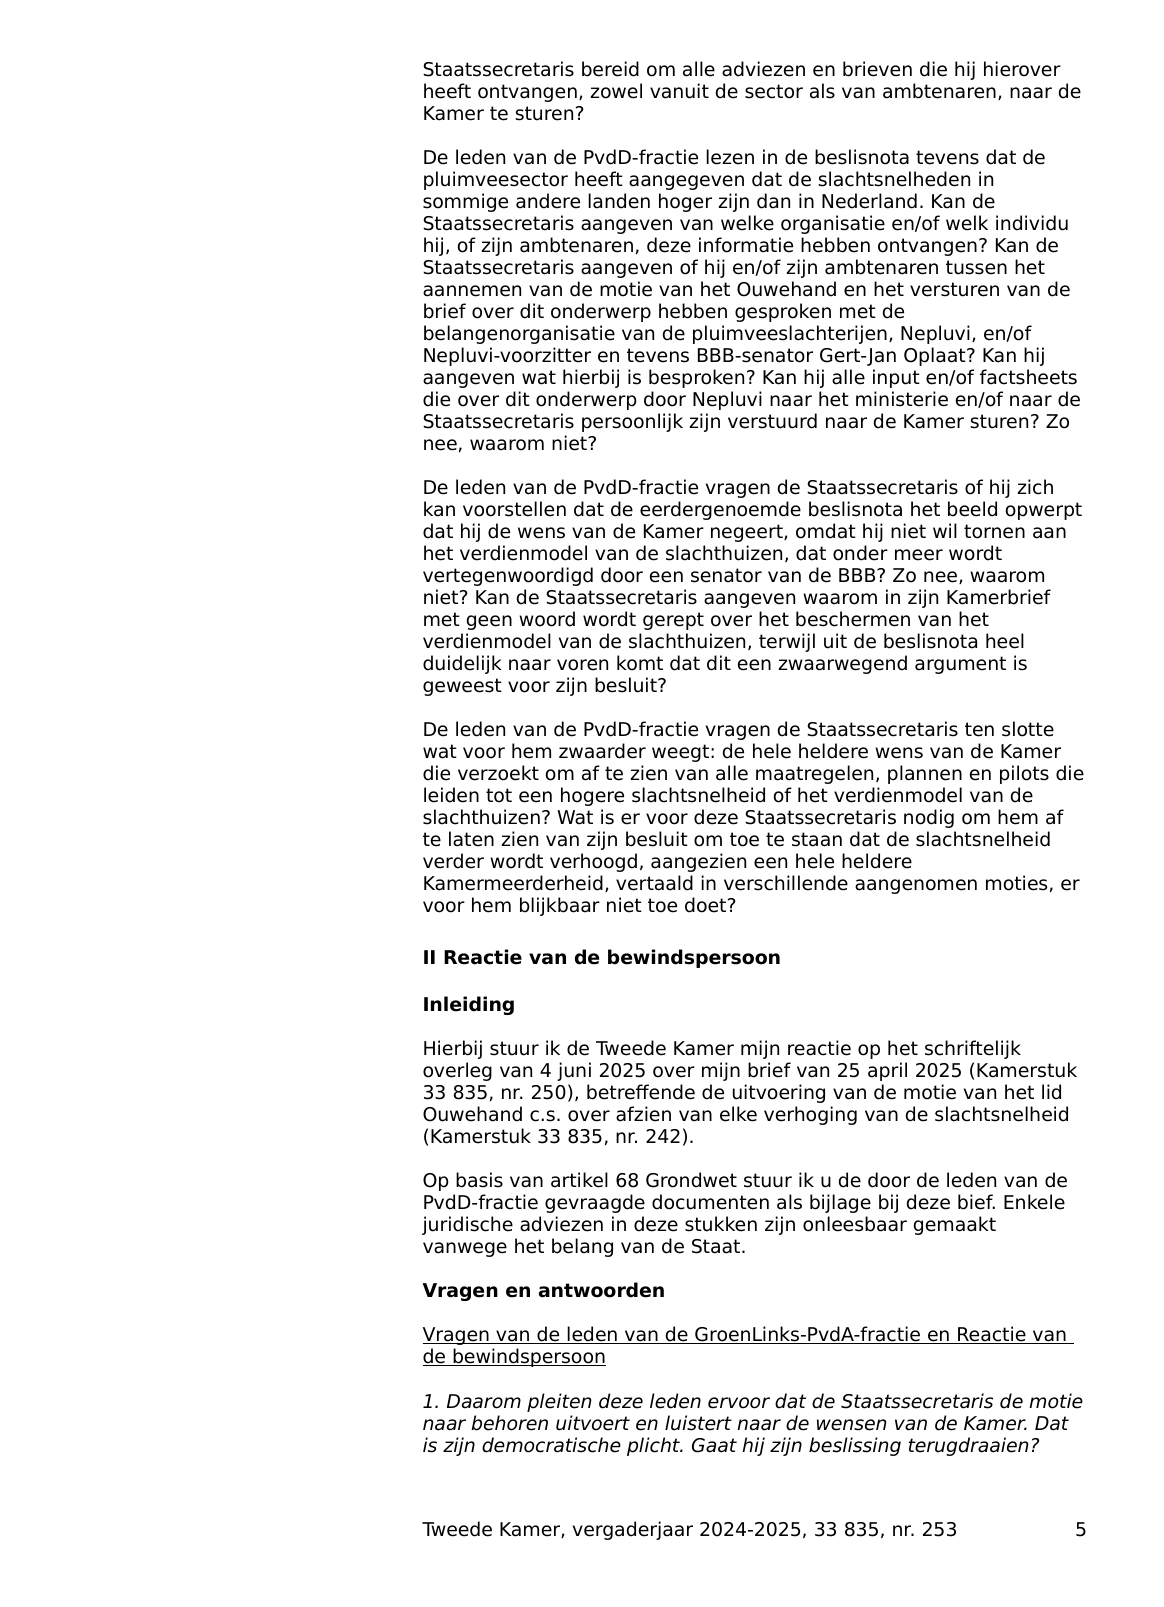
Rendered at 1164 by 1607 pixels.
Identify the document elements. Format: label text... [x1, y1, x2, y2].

text Staatssecretaris bereid om alle adviezen en brieven die hij hierover heeft ontvangen, zowel vanuit de sector als van ambtenaren, naar de Kamer te sturen? [422, 59, 1087, 125]
subtitle Inleiding [422, 994, 1087, 1016]
text De leden van de PvdD-fractie vragen de Staatssecretaris ten slotte wat voor hem zwaarder weegt: de hele heldere wens van de Kamer die verzoekt om af te zien van alle maatregelen, plannen en pilots die leiden tot een hogere slachtsnelheid of het verdienmodel van de slachthuizen? Wat is er voor deze Staatssecretaris nodig om hem af te laten zien van zijn besluit om toe te staan dat de slachtsnelheid verder wordt verhoogd, aangezien een hele heldere Kamermeerderheid, vertaald in verschillende aangenomen moties, er voor hem blijkbaar niet toe doet? [422, 719, 1087, 917]
text Hierbij stuur ik de Tweede Kamer mijn reactie op het schriftelijk overleg van 4 juni 2025 over mijn brief van 25 april 2025 (Kamerstuk 33 835, nr. 250), betreffende de uitvoering van de motie van het lid Ouwehand c.s. over afzien van elke verhoging van de slachtsnelheid (Kamerstuk 33 835, nr. 242). [422, 1038, 1087, 1148]
subtitle II Reactie van de bewindspersoon [422, 947, 1087, 969]
text 1. Daarom pleiten deze leden ervoor dat de Staatssecretaris de motie naar behoren uitvoert en luistert naar de wensen van de Kamer. Dat is zijn democratische plicht. Gaat hij zijn beslissing terugdraaien? [422, 1391, 1087, 1456]
subtitle Vragen en antwoorden [422, 1280, 1087, 1302]
text Op basis van artikel 68 Grondwet stuur ik u de door de leden van de PvdD-fractie gevraagde documenten als bijlage bij deze bief. Enkele juridische adviezen in deze stukken zijn onleesbaar gemaakt vanwege het belang van de Staat. [422, 1170, 1087, 1258]
subtitle Vragen van de leden van de GroenLinks-PvdA-fractie en Reactie van de bewindspersoon [422, 1324, 1087, 1368]
text De leden van de PvdD-fractie vragen de Staatssecretaris of hij zich kan voorstellen dat de eerdergenoemde beslisnota het beeld opwerpt dat hij de wens van de Kamer negeert, omdat hij niet wil tornen aan het verdienmodel van de slachthuizen, dat onder meer wordt vertegenwoordigd door een senator van de BBB? Zo nee, waarom niet? Kan de Staatssecretaris aangeven waarom in zijn Kamerbrief met geen woord wordt gerept over het beschermen van het verdienmodel van de slachthuizen, terwijl uit de beslisnota heel duidelijk naar voren komt dat dit een zwaarwegend argument is geweest voor zijn besluit? [422, 477, 1087, 697]
text De leden van de PvdD-fractie lezen in de beslisnota tevens dat de pluimveesector heeft aangegeven dat de slachtsnelheden in sommige andere landen hoger zijn dan in Nederland. Kan de Staatssecretaris aangeven van welke organisatie en/of welk individu hij, of zijn ambtenaren, deze informatie hebben ontvangen? Kan de Staatssecretaris aangeven of hij en/of zijn ambtenaren tussen het aannemen van de motie van het Ouwehand en het versturen van de brief over dit onderwerp hebben gesproken met de belangenorganisatie van de pluimveeslachterijen, Nepluvi, en/of Nepluvi-voorzitter en tevens BBB-senator Gert-Jan Oplaat? Kan hij aangeven wat hierbij is besproken? Kan hij alle input en/of factsheets die over dit onderwerp door Nepluvi naar het ministerie en/of naar de Staatssecretaris persoonlijk zijn verstuurd naar de Kamer sturen? Zo nee, waarom niet? [422, 147, 1087, 455]
